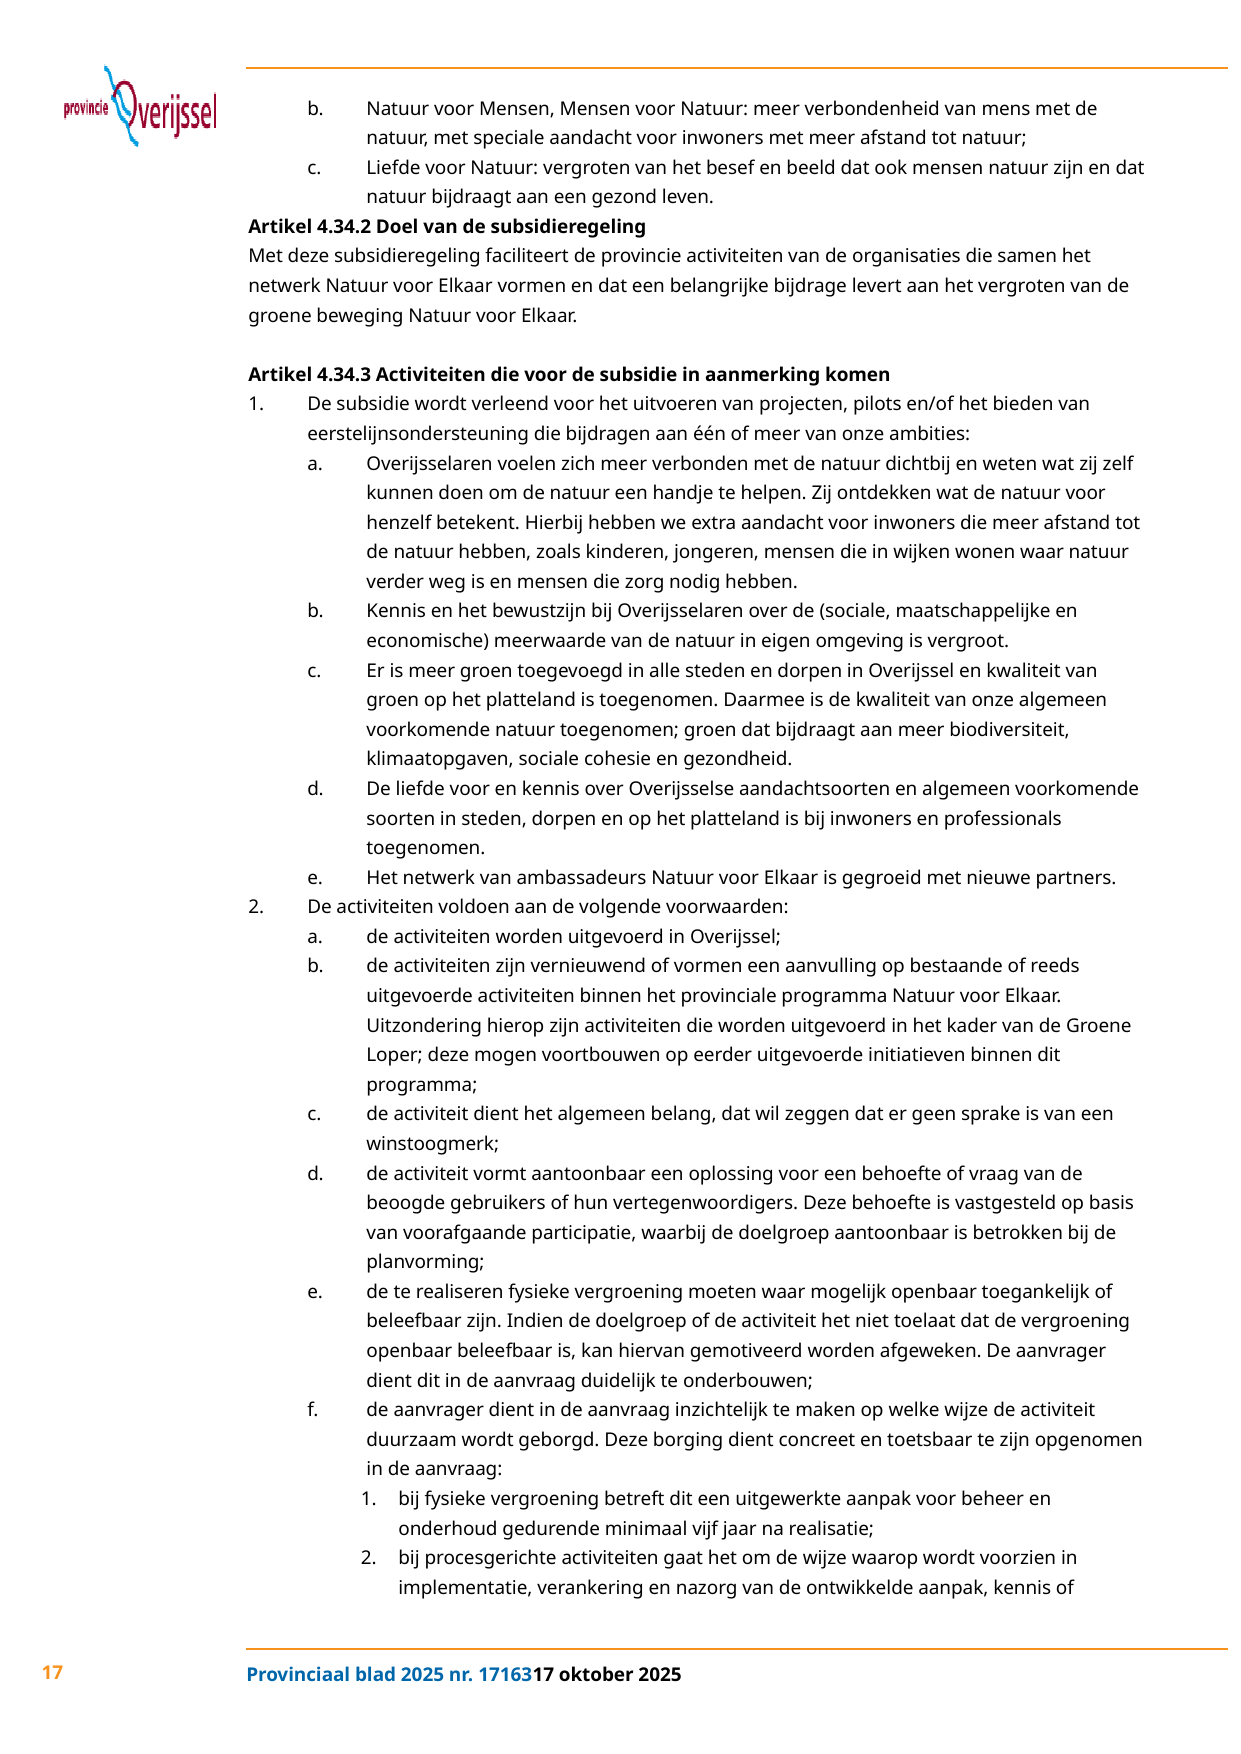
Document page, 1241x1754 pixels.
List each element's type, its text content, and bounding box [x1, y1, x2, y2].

list De liefde voor en kennis over Overijsselse aandachtsoorten en algemeen voorkomende soorten in steden, dorpen en op het platteland is bij inwoners en professionals toegenomen. [307, 775, 1152, 860]
list Kennis en het bewustzijn bij Overijsselaren over de (sociale, maatschappelijke en economische) meerwaarde van de natuur in eigen omgeving is vergroot. [307, 598, 1152, 653]
list de activiteit vormt aantoonbaar een oplossing voor een behoefte of vraag van de beoogde gebruikers of hun vertegenwoordigers. Deze behoefte is vastgesteld op basis van voorafgaande participatie, waarbij de doelgroep aantoonbaar is betrokken bij de planvorming; [307, 1160, 1152, 1274]
list de activiteiten worden uitgevoerd in Overijssel; [307, 923, 1152, 949]
list Natuur voor Mensen, Mensen voor Natuur: meer verbondenheid van mens met de natuur, met speciale aandacht voor inwoners met meer afstand tot natuur; [307, 95, 1152, 150]
list de te realiseren fysieke vergroening moeten waar mogelijk openbaar toegankelijk of beleefbaar zijn. Indien de doelgroep of de activiteit het niet toelaat dat de vergroening openbaar beleefbaar is, kan hiervan gemotiveerd worden afgeweken. De aanvrager dient dit in de aanvraag duidelijk te onderbouwen; [307, 1278, 1152, 1393]
list de activiteit dient het algemeen belang, dat wil zeggen dat er geen sprake is van een winstoogmerk; [307, 1101, 1152, 1156]
list Er is meer groen toegevoegd in alle steden en dorpen in Overijssel en kwaliteit van groen op het platteland is toegenomen. Daarmee is de kwaliteit van onze algemeen voorkomende natuur toegenomen; groen dat bijdraagt aan meer biodiversiteit, klimaatopgaven, sociale cohesie en gezondheid. [307, 657, 1152, 771]
list Liefde voor Natuur: vergroten van het besef en beeld dat ook mensen natuur zijn en dat natuur bijdraagt aan een gezond leven. [307, 154, 1152, 209]
list bij fysieke vergroening betreft dit een uitgewerkte aanpak voor beheer en onderhoud gedurende minimaal vijf jaar na realisatie; [361, 1485, 1152, 1541]
list de aanvrager dient in de aanvraag inzichtelijk te maken op welke wijze de activiteit duurzaam wordt geborgd. Deze borging dient concreet en toetsbaar te zijn opgenomen in de aanvraag: [307, 1396, 1152, 1481]
picture [41, 47, 231, 172]
list De subsidie wordt verleend voor het uitvoeren van projecten, pilots en/of het bieden van eerstelijnsondersteuning die bijdragen aan één of meer van onze ambities: [248, 391, 1152, 446]
list Overijsselaren voelen zich meer verbonden met de natuur dichtbij en weten wat zij zelf kunnen doen om de natuur een handje te helpen. Zij ontdekken wat de natuur voor henzelf betekent. Hierbij hebben we extra aandacht voor inwoners die meer afstand tot de natuur hebben, zoals kinderen, jongeren, mensen die in wijken wonen waar natuur verder weg is en mensen die zorg nodig hebben. [307, 450, 1152, 594]
list Het netwerk van ambassadeurs Natuur voor Elkaar is gegroeid met nieuwe partners. [307, 864, 1152, 890]
list bij procesgerichte activiteiten gaat het om de wijze waarop wordt voorzien in implementatie, verankering en nazorg van de ontwikkelde aanpak, kennis of [361, 1544, 1152, 1600]
text Met deze subsidieregeling faciliteert de provincie activiteiten van de organisaties die samen het netwerk Natuur voor Elkaar vormen en dat een belangrijke bijdrage levert aan het vergroten van de groene beweging Natuur voor Elkaar. [248, 243, 1152, 328]
text Artikel 4.34.2 Doel van de subsidieregeling [248, 213, 1152, 239]
list De activiteiten voldoen aan de volgende voorwaarden: [248, 893, 1152, 919]
list de activiteiten zijn vernieuwend of vormen een aanvulling op bestaande of reeds uitgevoerde activiteiten binnen het provinciale programma Natuur voor Elkaar. Uitzondering hierop zijn activiteiten die worden uitgevoerd in het kader van de Groene Loper; deze mogen voortbouwen op eerder uitgevoerde initiatieven binnen dit programma; [307, 953, 1152, 1097]
text Artikel 4.34.3 Activiteiten die voor de subsidie in aanmerking komen [248, 361, 1152, 387]
